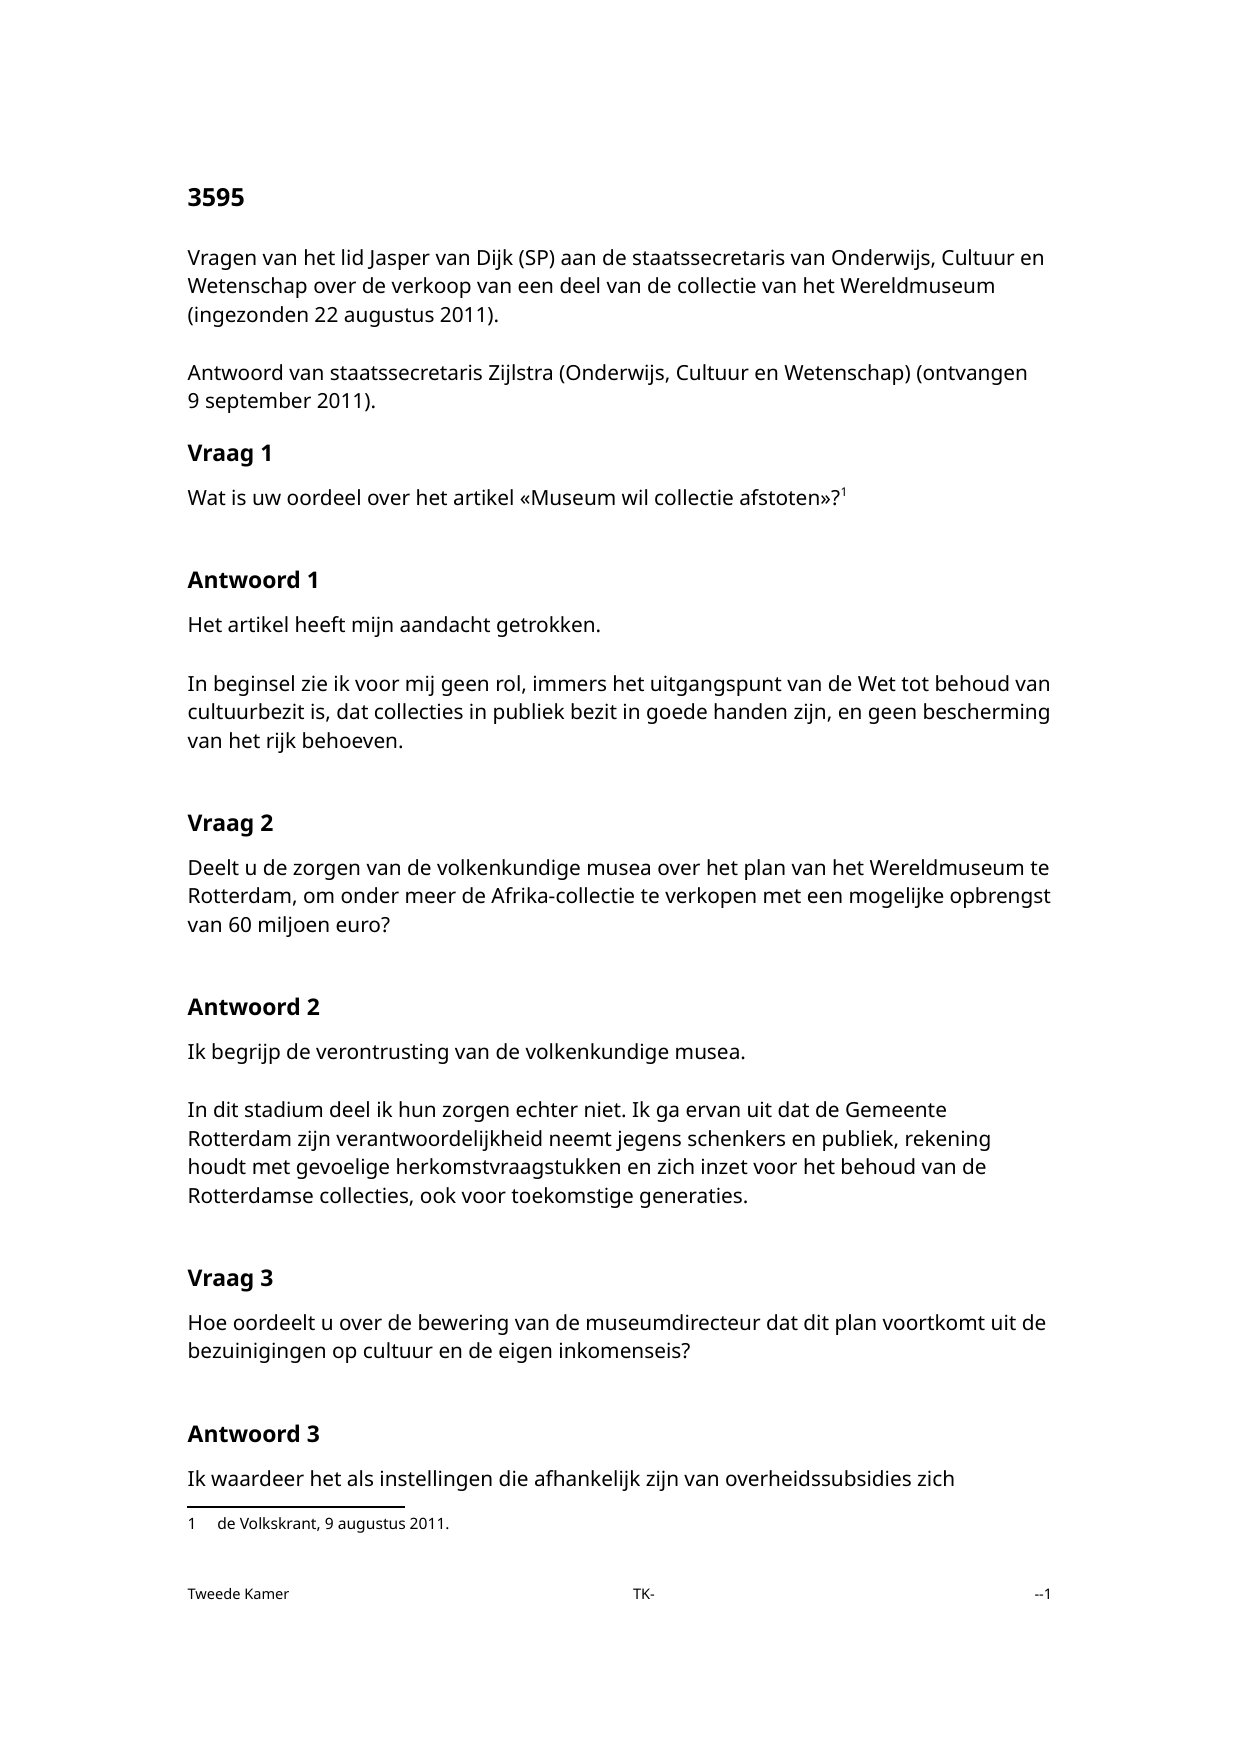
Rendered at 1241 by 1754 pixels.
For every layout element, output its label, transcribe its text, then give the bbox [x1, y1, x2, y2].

subtitle Antwoord 1 [187, 564, 1053, 596]
text Hoe oordeelt u over de bewering van de museumdirecteur dat dit plan voortkomt uit de bezuinigingen op cultuur en de eigen inkomenseis? [187, 1308, 1053, 1365]
text Deelt u de zorgen van de volkenkundige musea over het plan van het Wereldmuseum te Rotterdam, om onder meer de Afrika-collectie te verkopen met een mogelijke opbrengst van 60 miljoen euro? [187, 853, 1053, 938]
text Wat is uw oordeel over het artikel «Museum wil collectie afstoten»? [187, 483, 1053, 512]
text In dit stadium deel ik hun zorgen echter niet. Ik ga ervan uit dat de Gemeente Rotterdam zijn verantwoordelijkheid neemt jegens schenkers en publiek, rekening houdt met gevoelige herkomstvraagstukken en zich inzet voor het behoud van de Rotterdamse collecties, ook voor toekomstige generaties. [187, 1096, 1053, 1209]
text In beginsel zie ik voor mij geen rol, immers het uitgangspunt van de Wet tot behoud van cultuurbezit is, dat collecties in publiek bezit in goede handen zijn, en geen bescherming van het rijk behoeven. [187, 669, 1053, 754]
text Het artikel heeft mijn aandacht getrokken. [187, 611, 1053, 639]
text 3595 [187, 179, 1053, 213]
subtitle Antwoord 2 [187, 991, 1053, 1022]
text Antwoord van staatssecretaris Zijlstra (Onderwijs, Cultuur en Wetenschap) (ontvangen 9 september 2011). [187, 358, 1053, 415]
subtitle Antwoord 3 [187, 1417, 1053, 1449]
text Vragen van het lid Jasper van Dijk (SP) aan de staatssecretaris van Onderwijs, Cultuur en Wetenschap over de verkoop van een deel van de collectie van het Wereldmuseum (ingezonden 22 augustus 2011). [187, 243, 1053, 328]
subtitle Vraag 1 [187, 437, 1053, 468]
subtitle Vraag 3 [187, 1262, 1053, 1293]
text Ik waardeer het als instellingen die afhankelijk zijn van overheidssubsidies zich [187, 1464, 1053, 1492]
text de Volkskrant, 9 augustus 2011. [187, 1506, 1053, 1534]
text Ik begrijp de verontrusting van de volkenkundige musea. [187, 1037, 1053, 1066]
subtitle Vraag 2 [187, 807, 1053, 838]
